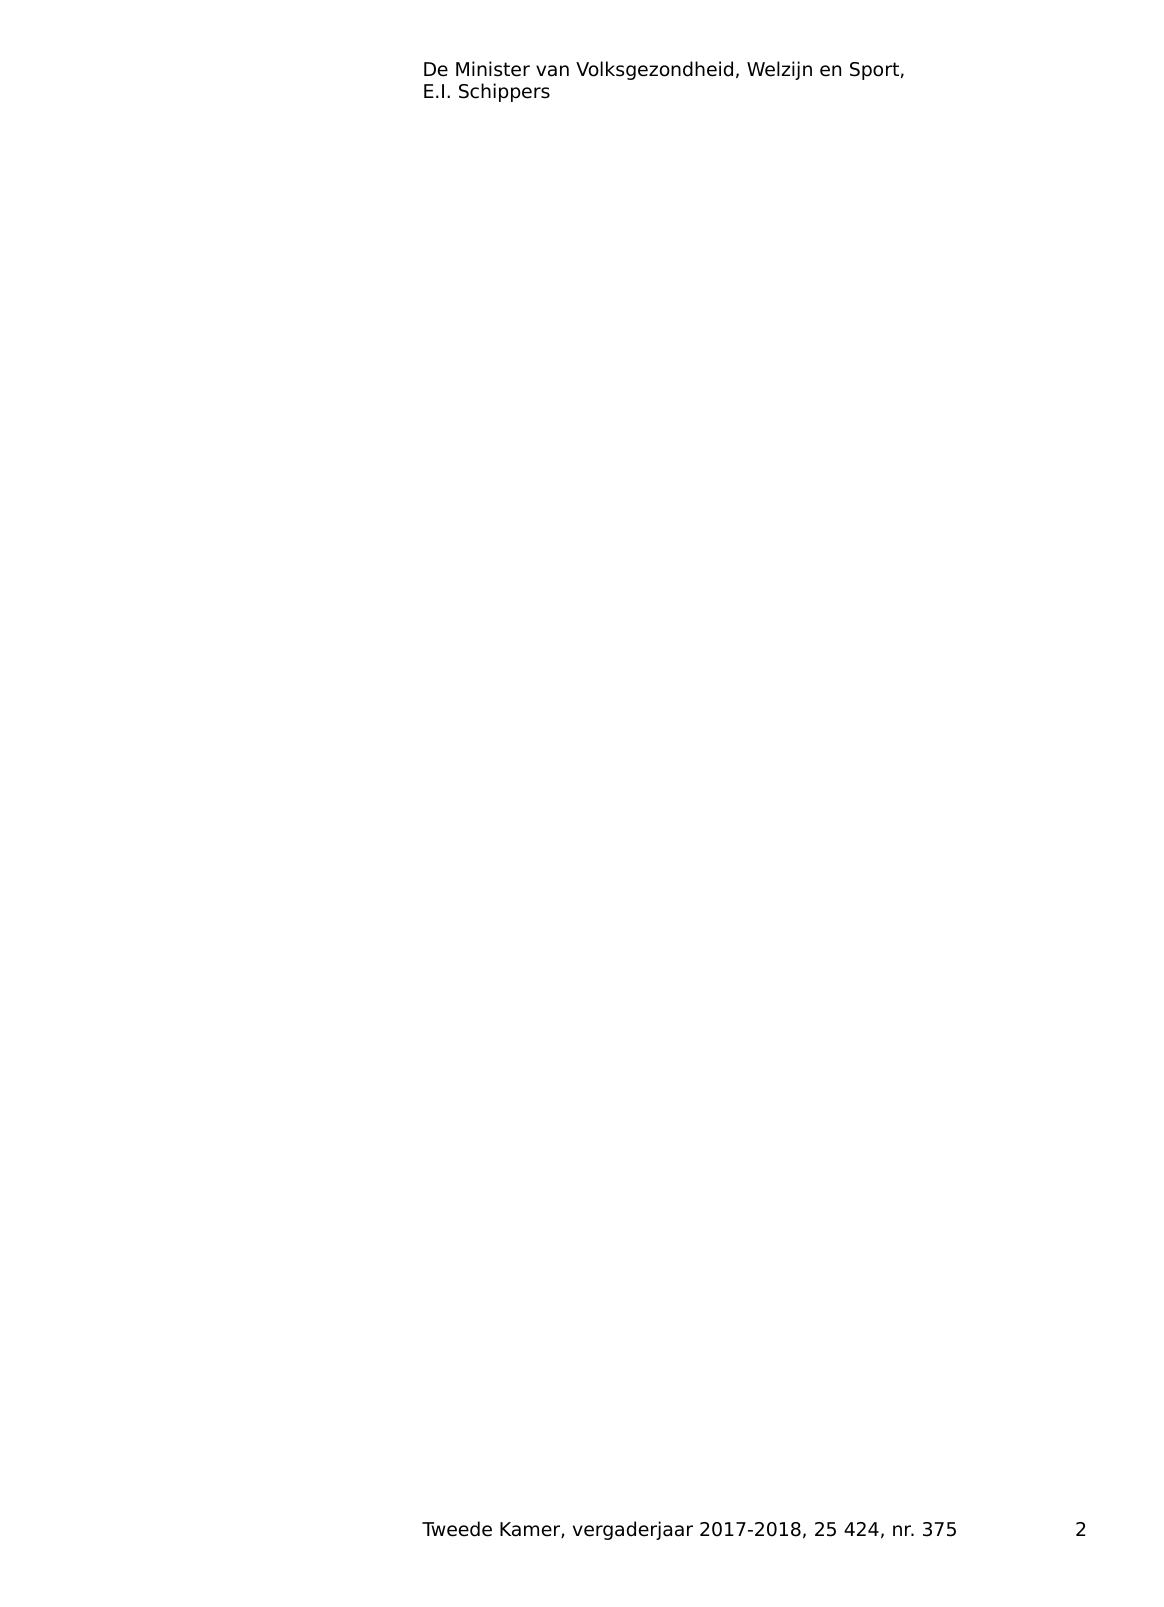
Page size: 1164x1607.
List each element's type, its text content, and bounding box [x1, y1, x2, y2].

text De Minister van Volksgezondheid, Welzijn en Sport, E.I. Schippers [422, 59, 1087, 103]
